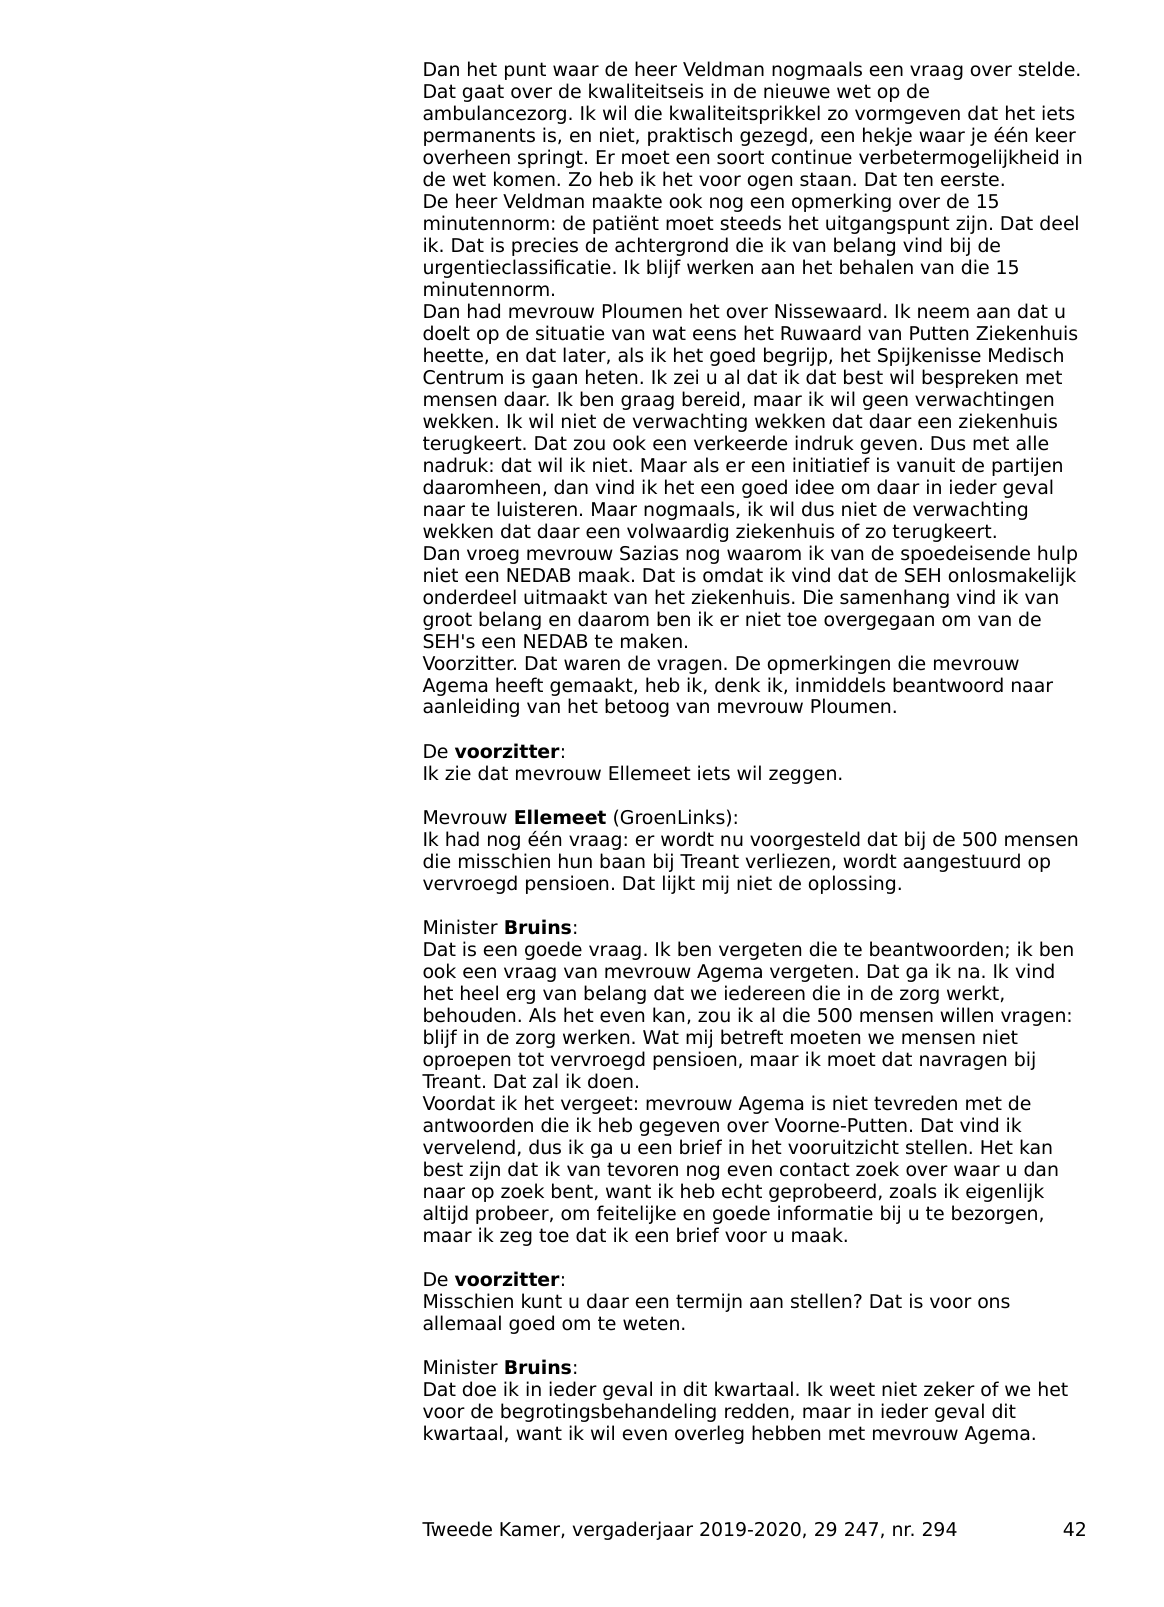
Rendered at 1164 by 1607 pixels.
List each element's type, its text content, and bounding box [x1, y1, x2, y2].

text De voorzitter: [422, 1269, 1087, 1291]
text Mevrouw Ellemeet (GroenLinks): [422, 807, 1087, 829]
text Minister Bruins: [422, 917, 1087, 939]
text Dat is een goede vraag. Ik ben vergeten die te beantwoorden; ik ben ook een vraag van mevrouw Agema vergeten. Dat ga ik na. Ik vind het heel erg van belang dat we iedereen die in de zorg werkt, behouden. Als het even kan, zou ik al die 500 mensen willen vragen: blijf in de zorg werken. Wat mij betreft moeten we mensen niet oproepen tot vervroegd pensioen, maar ik moet dat navragen bij Treant. Dat zal ik doen. [422, 939, 1087, 1093]
text De heer Veldman maakte ook nog een opmerking over de 15 minutennorm: de patiënt moet steeds het uitgangspunt zijn. Dat deel ik. Dat is precies de achtergrond die ik van belang vind bij de urgentieclassificatie. Ik blijf werken aan het behalen van die 15 minutennorm. [422, 191, 1087, 301]
text De voorzitter: [422, 741, 1087, 763]
text Ik zie dat mevrouw Ellemeet iets wil zeggen. [422, 763, 1087, 784]
text Dan het punt waar de heer Veldman nogmaals een vraag over stelde. Dat gaat over de kwaliteitseis in de nieuwe wet op de ambulancezorg. Ik wil die kwaliteitsprikkel zo vormgeven dat het iets permanents is, en niet, praktisch gezegd, een hekje waar je één keer overheen springt. Er moet een soort continue verbetermogelijkheid in de wet komen. Zo heb ik het voor ogen staan. Dat ten eerste. [422, 59, 1087, 191]
text Minister Bruins: [422, 1357, 1087, 1379]
text Voordat ik het vergeet: mevrouw Agema is niet tevreden met de antwoorden die ik heb gegeven over Voorne-Putten. Dat vind ik vervelend, dus ik ga u een brief in het vooruitzicht stellen. Het kan best zijn dat ik van tevoren nog even contact zoek over waar u dan naar op zoek bent, want ik heb echt geprobeerd, zoals ik eigenlijk altijd probeer, om feitelijke en goede informatie bij u te bezorgen, maar ik zeg toe dat ik een brief voor u maak. [422, 1093, 1087, 1247]
text Misschien kunt u daar een termijn aan stellen? Dat is voor ons allemaal goed om te weten. [422, 1291, 1087, 1335]
text Dan vroeg mevrouw Sazias nog waarom ik van de spoedeisende hulp niet een NEDAB maak. Dat is omdat ik vind dat de SEH onlosmakelijk onderdeel uitmaakt van het ziekenhuis. Die samenhang vind ik van groot belang en daarom ben ik er niet toe overgegaan om van de SEH's een NEDAB te maken. [422, 543, 1087, 652]
text Ik had nog één vraag: er wordt nu voorgesteld dat bij de 500 mensen die misschien hun baan bij Treant verliezen, wordt aangestuurd op vervroegd pensioen. Dat lijkt mij niet de oplossing. [422, 829, 1087, 895]
text Voorzitter. Dat waren de vragen. De opmerkingen die mevrouw Agema heeft gemaakt, heb ik, denk ik, inmiddels beantwoord naar aanleiding van het betoog van mevrouw Ploumen. [422, 652, 1087, 718]
text Dan had mevrouw Ploumen het over Nissewaard. Ik neem aan dat u doelt op de situatie van wat eens het Ruwaard van Putten Ziekenhuis heette, en dat later, als ik het goed begrijp, het Spijkenisse Medisch Centrum is gaan heten. Ik zei u al dat ik dat best wil bespreken met mensen daar. Ik ben graag bereid, maar ik wil geen verwachtingen wekken. Ik wil niet de verwachting wekken dat daar een ziekenhuis terugkeert. Dat zou ook een verkeerde indruk geven. Dus met alle nadruk: dat wil ik niet. Maar als er een initiatief is vanuit de partijen daaromheen, dan vind ik het een goed idee om daar in ieder geval naar te luisteren. Maar nogmaals, ik wil dus niet de verwachting wekken dat daar een volwaardig ziekenhuis of zo terugkeert. [422, 301, 1087, 543]
text Dat doe ik in ieder geval in dit kwartaal. Ik weet niet zeker of we het voor de begrotingsbehandeling redden, maar in ieder geval dit kwartaal, want ik wil even overleg hebben met mevrouw Agema. [422, 1379, 1087, 1445]
